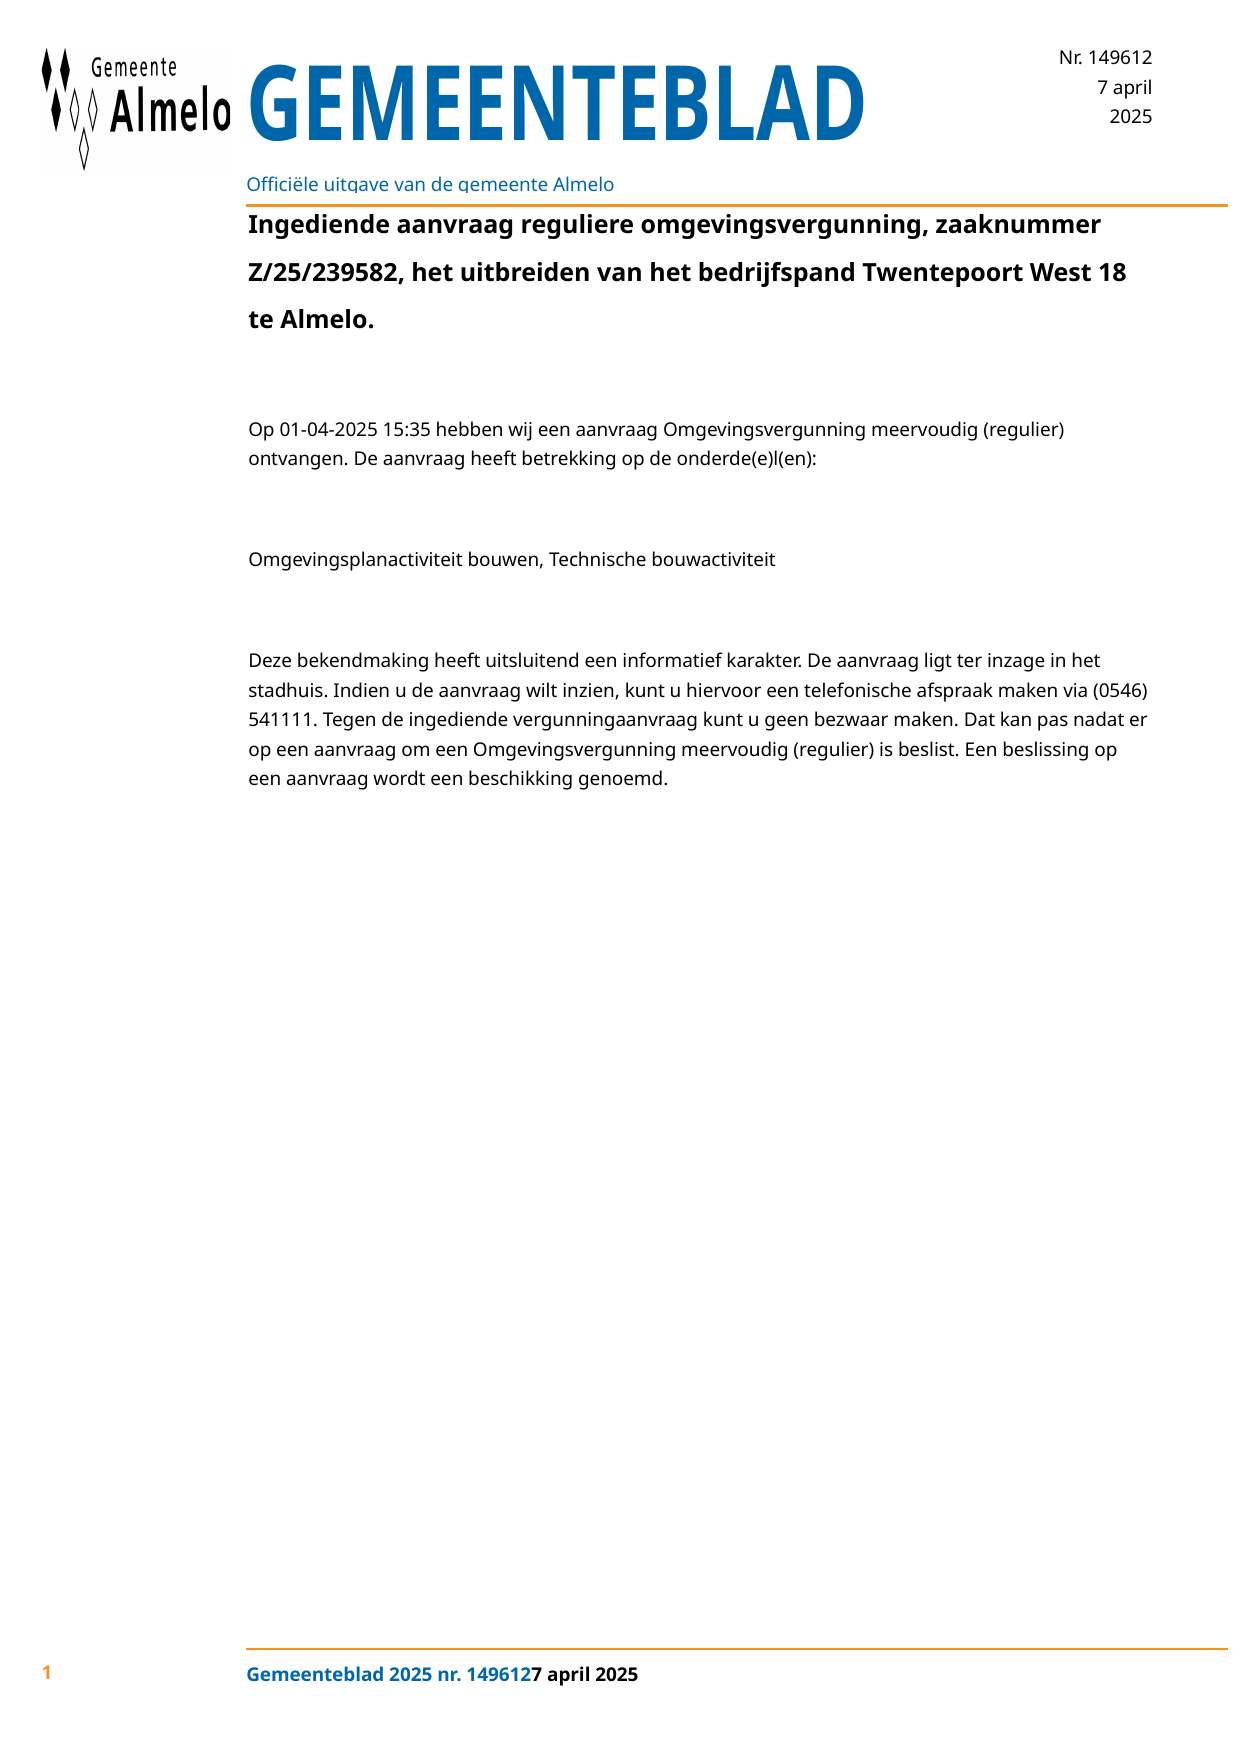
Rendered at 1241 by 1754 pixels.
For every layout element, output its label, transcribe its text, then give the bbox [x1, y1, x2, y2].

text Deze bekendmaking heeft uitsluitend een informatief karakter. De aanvraag ligt ter inzage in het stadhuis. Indien u de aanvraag wilt inzien, kunt u hiervoor een telefonische afspraak maken via (0546) 541111. Tegen de ingediende vergunningaanvraag kunt u geen bezwaar maken. Dat kan pas nadat er op een aanvraag om een Omgevingsvergunning meervoudig (regulier) is beslist. Een beslissing op een aanvraag wordt een beschikking genoemd. [248, 647, 1152, 791]
text Omgevingsplanactiviteit bouwen, Technische bouwactiviteit [248, 546, 1152, 572]
picture [41, 47, 231, 172]
text Ingediende aanvraag reguliere omgevingsvergunning, zaaknummer Z/25/239582, het uitbreiden van het bedrijfspand Twentepoort West 18 te Almelo. [248, 207, 1152, 336]
text Op 01-04-2025 15:35 hebben wij een aanvraag Omgevingsvergunning meervoudig (regulier) ontvangen. De aanvraag heeft betrekking op de onderde(e)l(en): [248, 416, 1152, 471]
